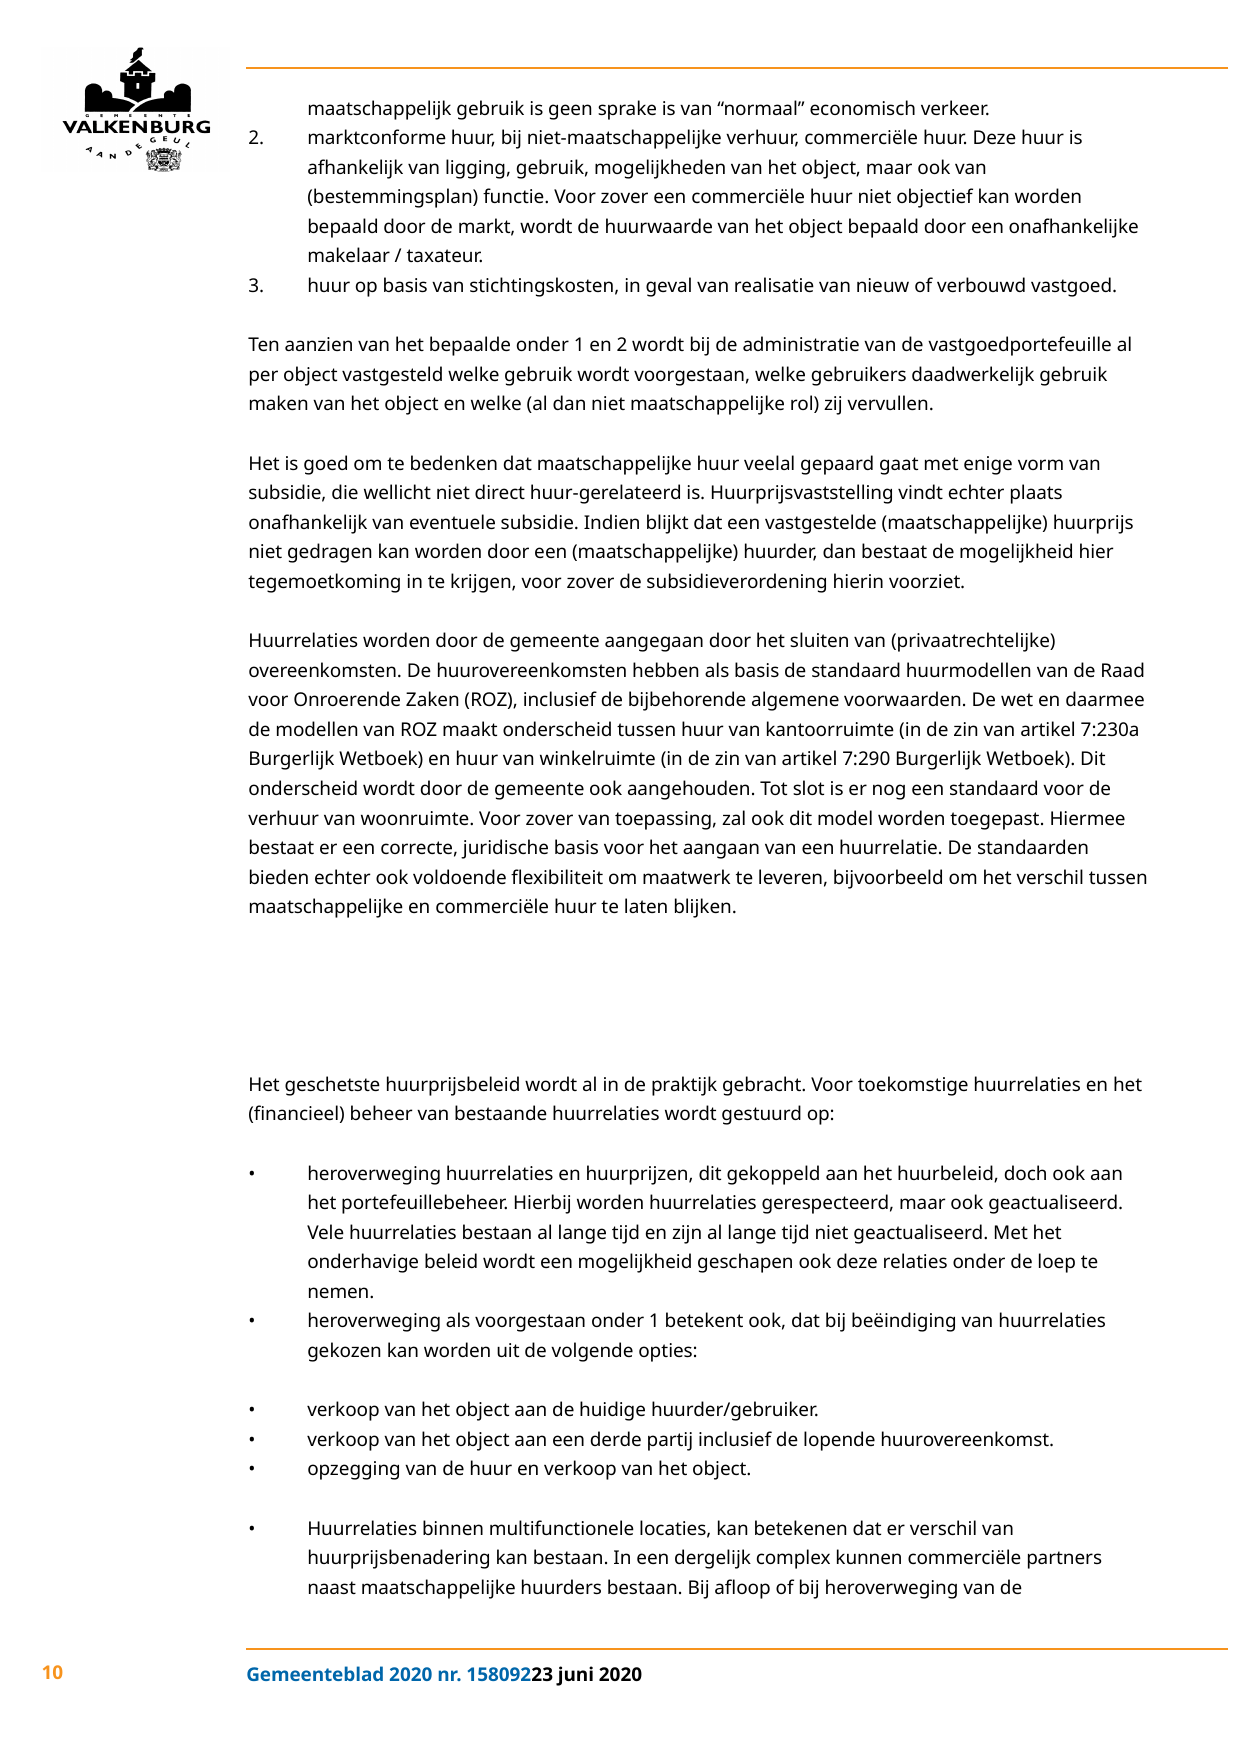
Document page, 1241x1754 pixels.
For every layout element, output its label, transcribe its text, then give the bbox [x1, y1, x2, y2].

list Huurrelaties binnen multifunctionele locaties, kan betekenen dat er verschil van huurprijsbenadering kan bestaan. In een dergelijk complex kunnen commerciële partners naast maatschappelijke huurders bestaan. Bij afloop of bij heroverweging van de [248, 1515, 1152, 1600]
text Ten aanzien van het bepaalde onder 1 en 2 wordt bij de administratie van de vastgoedportefeuille al per object vastgesteld welke gebruik wordt voorgestaan, welke gebruikers daadwerkelijk gebruik maken van het object en welke (al dan niet maatschappelijke rol) zij vervullen. [248, 331, 1152, 416]
list verkoop van het object aan de huidige huurder/gebruiker. [248, 1396, 1152, 1422]
list heroverweging als voorgestaan onder 1 betekent ook, dat bij beëindiging van huurrelaties gekozen kan worden uit de volgende opties: [248, 1308, 1152, 1363]
list verkoop van het object aan een derde partij inclusief de lopende huurovereenkomst. [248, 1426, 1152, 1452]
picture [41, 47, 231, 172]
list heroverweging huurrelaties en huurprijzen, dit gekoppeld aan het huurbeleid, doch ook aan het portefeuillebeheer. Hierbij worden huurrelaties gerespecteerd, maar ook geactualiseerd. Vele huurrelaties bestaan al lange tijd en zijn al lange tijd niet geactualiseerd. Met het onderhavige beleid wordt een mogelijkheid geschapen ook deze relaties onder de loep te nemen. [248, 1160, 1152, 1304]
text Huurrelaties worden door de gemeente aangegaan door het sluiten van (privaatrechtelijke) overeenkomsten. De huurovereenkomsten hebben als basis de standaard huurmodellen van de Raad voor Onroerende Zaken (ROZ), inclusief de bijbehorende algemene voorwaarden. De wet en daarmee de modellen van ROZ maakt onderscheid tussen huur van kantoorruimte (in de zin van artikel 7:230a Burgerlijk Wetboek) en huur van winkelruimte (in de zin van artikel 7:290 Burgerlijk Wetboek). Dit onderscheid wordt door de gemeente ook aangehouden. Tot slot is er nog een standaard voor de verhuur van woonruimte. Voor zover van toepassing, zal ook dit model worden toegepast. Hiermee bestaat er een correcte, juridische basis voor het aangaan van een huurrelatie. De standaarden bieden echter ook voldoende flexibiliteit om maatwerk te leveren, bijvoorbeeld om het verschil tussen maatschappelijke en commerciële huur te laten blijken. [248, 627, 1152, 919]
list opzegging van de huur en verkoop van het object. [248, 1456, 1152, 1481]
list huur op basis van stichtingskosten, in geval van realisatie van nieuw of verbouwd vastgoed. [248, 272, 1152, 298]
list maatschappelijk gebruik is geen sprake is van “normaal” economisch verkeer. [248, 95, 1152, 121]
text Het geschetste huurprijsbeleid wordt al in de praktijk gebracht. Voor toekomstige huurrelaties en het (financieel) beheer van bestaande huurrelaties wordt gestuurd op: [248, 1071, 1152, 1126]
text Het is goed om te bedenken dat maatschappelijke huur veelal gepaard gaat met enige vorm van subsidie, die wellicht niet direct huur-gerelateerd is. Huurprijsvaststelling vindt echter plaats onafhankelijk van eventuele subsidie. Indien blijkt dat een vastgestelde (maatschappelijke) huurprijs niet gedragen kan worden door een (maatschappelijke) huurder, dan bestaat de mogelijkheid hier tegemoetkoming in te krijgen, voor zover de subsidieverordening hierin voorziet. [248, 450, 1152, 594]
list marktconforme huur, bij niet-maatschappelijke verhuur, commerciële huur. Deze huur is afhankelijk van ligging, gebruik, mogelijkheden van het object, maar ook van (bestemmingsplan) functie. Voor zover een commerciële huur niet objectief kan worden bepaald door de markt, wordt de huurwaarde van het object bepaald door een onafhankelijke makelaar / taxateur. [248, 124, 1152, 268]
